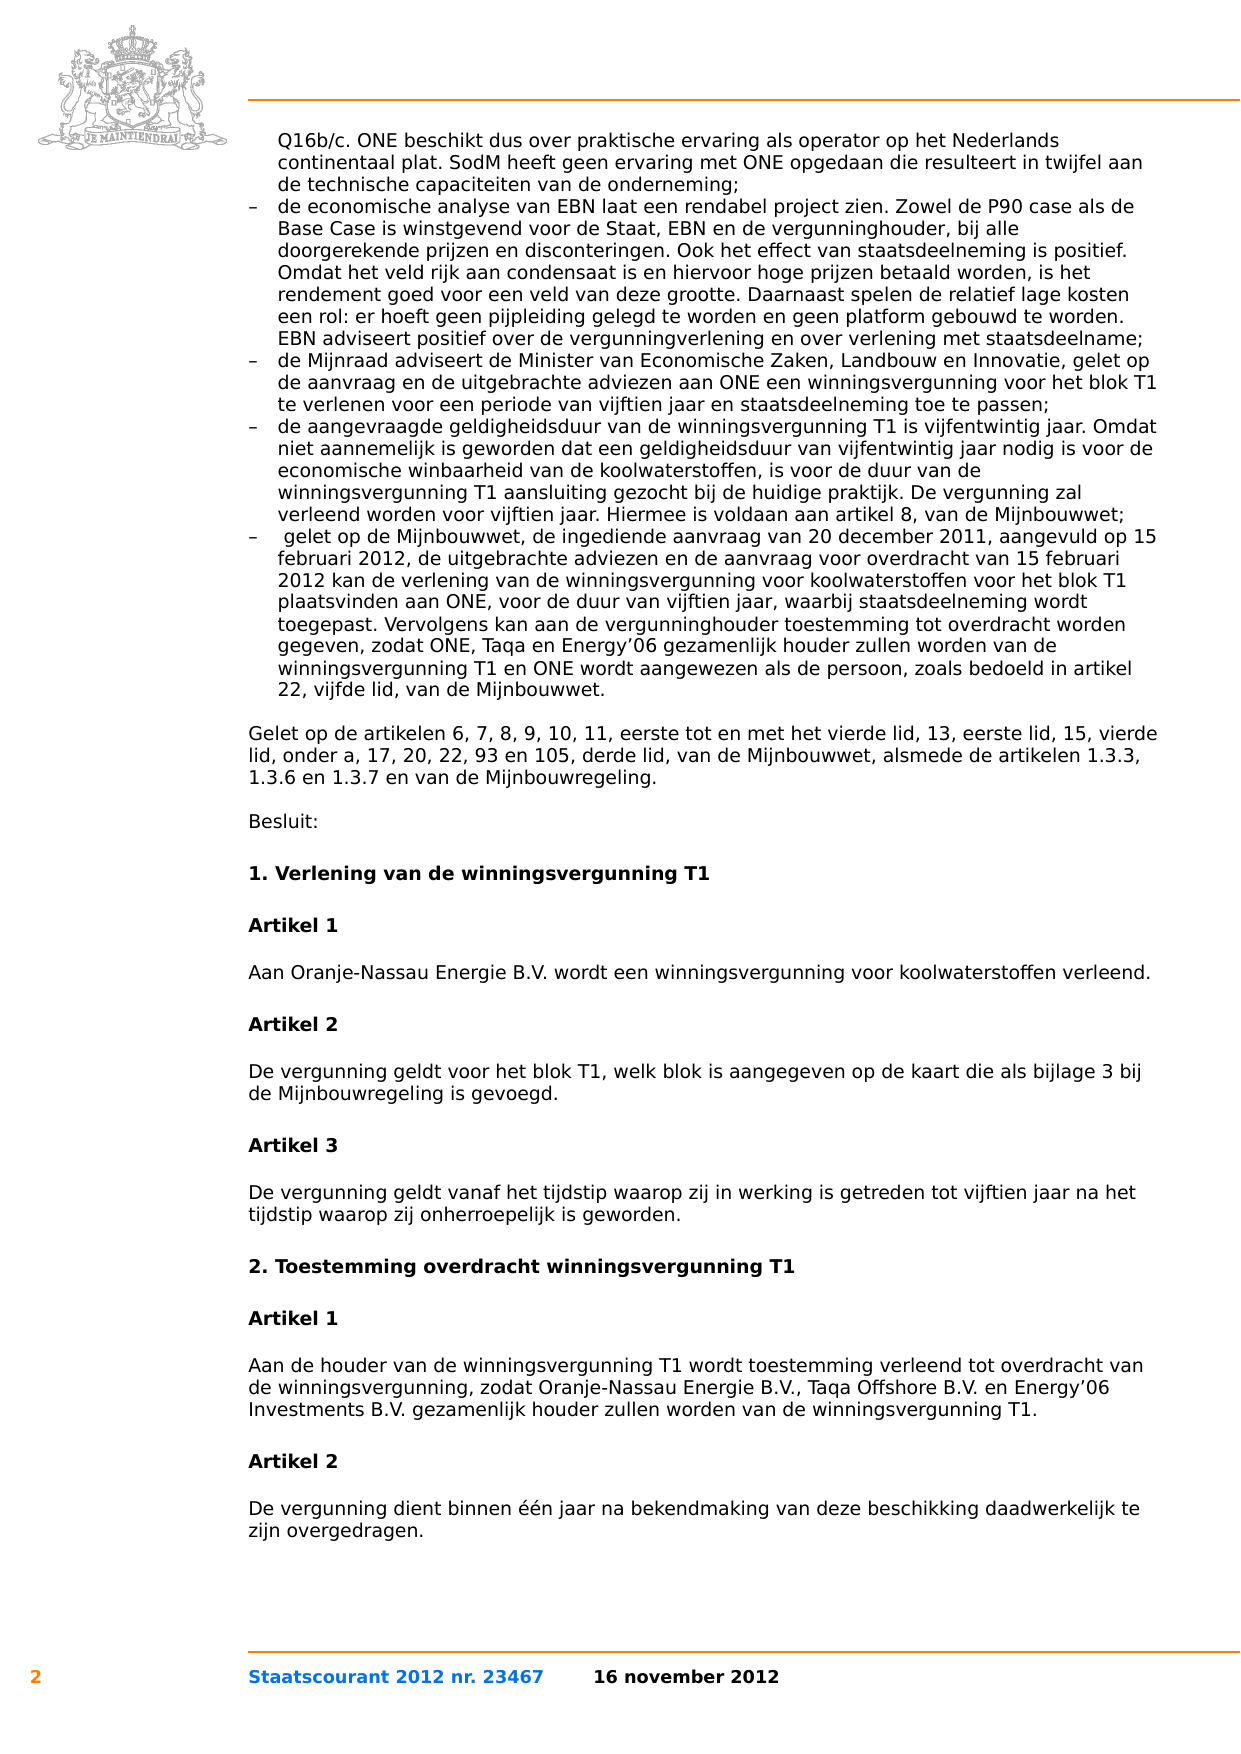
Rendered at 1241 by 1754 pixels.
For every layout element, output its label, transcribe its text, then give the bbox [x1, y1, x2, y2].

text – de economische analyse van EBN laat een rendabel project zien. Zowel de P90 case als de Base Case is winstgevend voor de Staat, EBN en de vergunninghouder, bij alle doorgerekende prijzen en disconteringen. Ook het effect van staatsdeelneming is positief. Omdat het veld rijk aan condensaat is en hiervoor hoge prijzen betaald worden, is het rendement goed voor een veld van deze grootte. Daarnaast spelen de relatief lage kosten een rol: er hoeft geen pijpleiding gelegd te worden en geen platform gebouwd te worden. EBN adviseert positief over de vergunningverlening en over verlening met staatsdeelname; [248, 196, 1163, 350]
text Aan de houder van de winningsvergunning T1 wordt toestemming verleend tot overdracht van de winningsvergunning, zodat Oranje-Nassau Energie B.V., Taqa Offshore B.V. en Energy’06 Investments B.V. gezamenlijk houder zullen worden van de winningsvergunning T1. [248, 1355, 1163, 1421]
text – de aangevraagde geldigheidsduur van de winningsvergunning T1 is vijfentwintig jaar. Omdat niet aannemelijk is geworden dat een geldigheidsduur van vijfentwintig jaar nodig is voor de economische winbaarheid van de koolwaterstoffen, is voor de duur van de winningsvergunning T1 aansluiting gezocht bij de huidige praktijk. De vergunning zal verleend worden voor vijftien jaar. Hiermee is voldaan aan artikel 8, van de Mijnbouwwet; [248, 416, 1163, 526]
picture [38, 25, 227, 150]
text – de Mijnraad adviseert de Minister van Economische Zaken, Landbouw en Innovatie, gelet op de aanvraag en de uitgebrachte adviezen aan ONE een winningsvergunning voor het blok T1 te verlenen voor een periode van vijftien jaar en staatsdeelneming toe te passen; [248, 350, 1163, 416]
subtitle Artikel 1 [248, 1308, 1163, 1330]
text Aan Oranje-Nassau Energie B.V. wordt een winningsvergunning voor koolwaterstoffen verleend. [248, 962, 1163, 984]
text De vergunning geldt voor het blok T1, welk blok is aangegeven op de kaart die als bijlage 3 bij de Mijnbouwregeling is gevoegd. [248, 1061, 1163, 1105]
subtitle Artikel 1 [248, 915, 1163, 937]
subtitle Artikel 3 [248, 1135, 1163, 1157]
subtitle Artikel 2 [248, 1014, 1163, 1036]
subtitle 2. Toestemming overdracht winningsvergunning T1 [248, 1256, 1163, 1278]
text Q16b/c. ONE beschikt dus over praktische ervaring als operator op het Nederlands continentaal plat. SodM heeft geen ervaring met ONE opgedaan die resulteert in twijfel aan de technische capaciteiten van de onderneming; [248, 130, 1163, 196]
text Besluit: [248, 811, 1163, 833]
text Gelet op de artikelen 6, 7, 8, 9, 10, 11, eerste tot en met het vierde lid, 13, eerste lid, 15, vierde lid, onder a, 17, 20, 22, 93 en 105, derde lid, van de Mijnbouwwet, alsmede de artikelen 1.3.3, 1.3.6 en 1.3.7 en van de Mijnbouwregeling. [248, 723, 1163, 789]
text De vergunning dient binnen één jaar na bekendmaking van deze beschikking daadwerkelijk te zijn overgedragen. [248, 1498, 1163, 1542]
text De vergunning geldt vanaf het tijdstip waarop zij in werking is getreden tot vijftien jaar na het tijdstip waarop zij onherroepelijk is geworden. [248, 1182, 1163, 1226]
subtitle 1. Verlening van de winningsvergunning T1 [248, 863, 1163, 885]
subtitle Artikel 2 [248, 1451, 1163, 1473]
text – gelet op de Mijnbouwwet, de ingediende aanvraag van 20 december 2011, aangevuld op 15 februari 2012, de uitgebrachte adviezen en de aanvraag voor overdracht van 15 februari 2012 kan de verlening van de winningsvergunning voor koolwaterstoffen voor het blok T1 plaatsvinden aan ONE, voor de duur van vijftien jaar, waarbij staatsdeelneming wordt toegepast. Vervolgens kan aan de vergunninghouder toestemming tot overdracht worden gegeven, zodat ONE, Taqa en Energy’06 gezamenlijk houder zullen worden van de winningsvergunning T1 en ONE wordt aangewezen als de persoon, zoals bedoeld in artikel 22, vijfde lid, van de Mijnbouwwet. [248, 526, 1163, 701]
